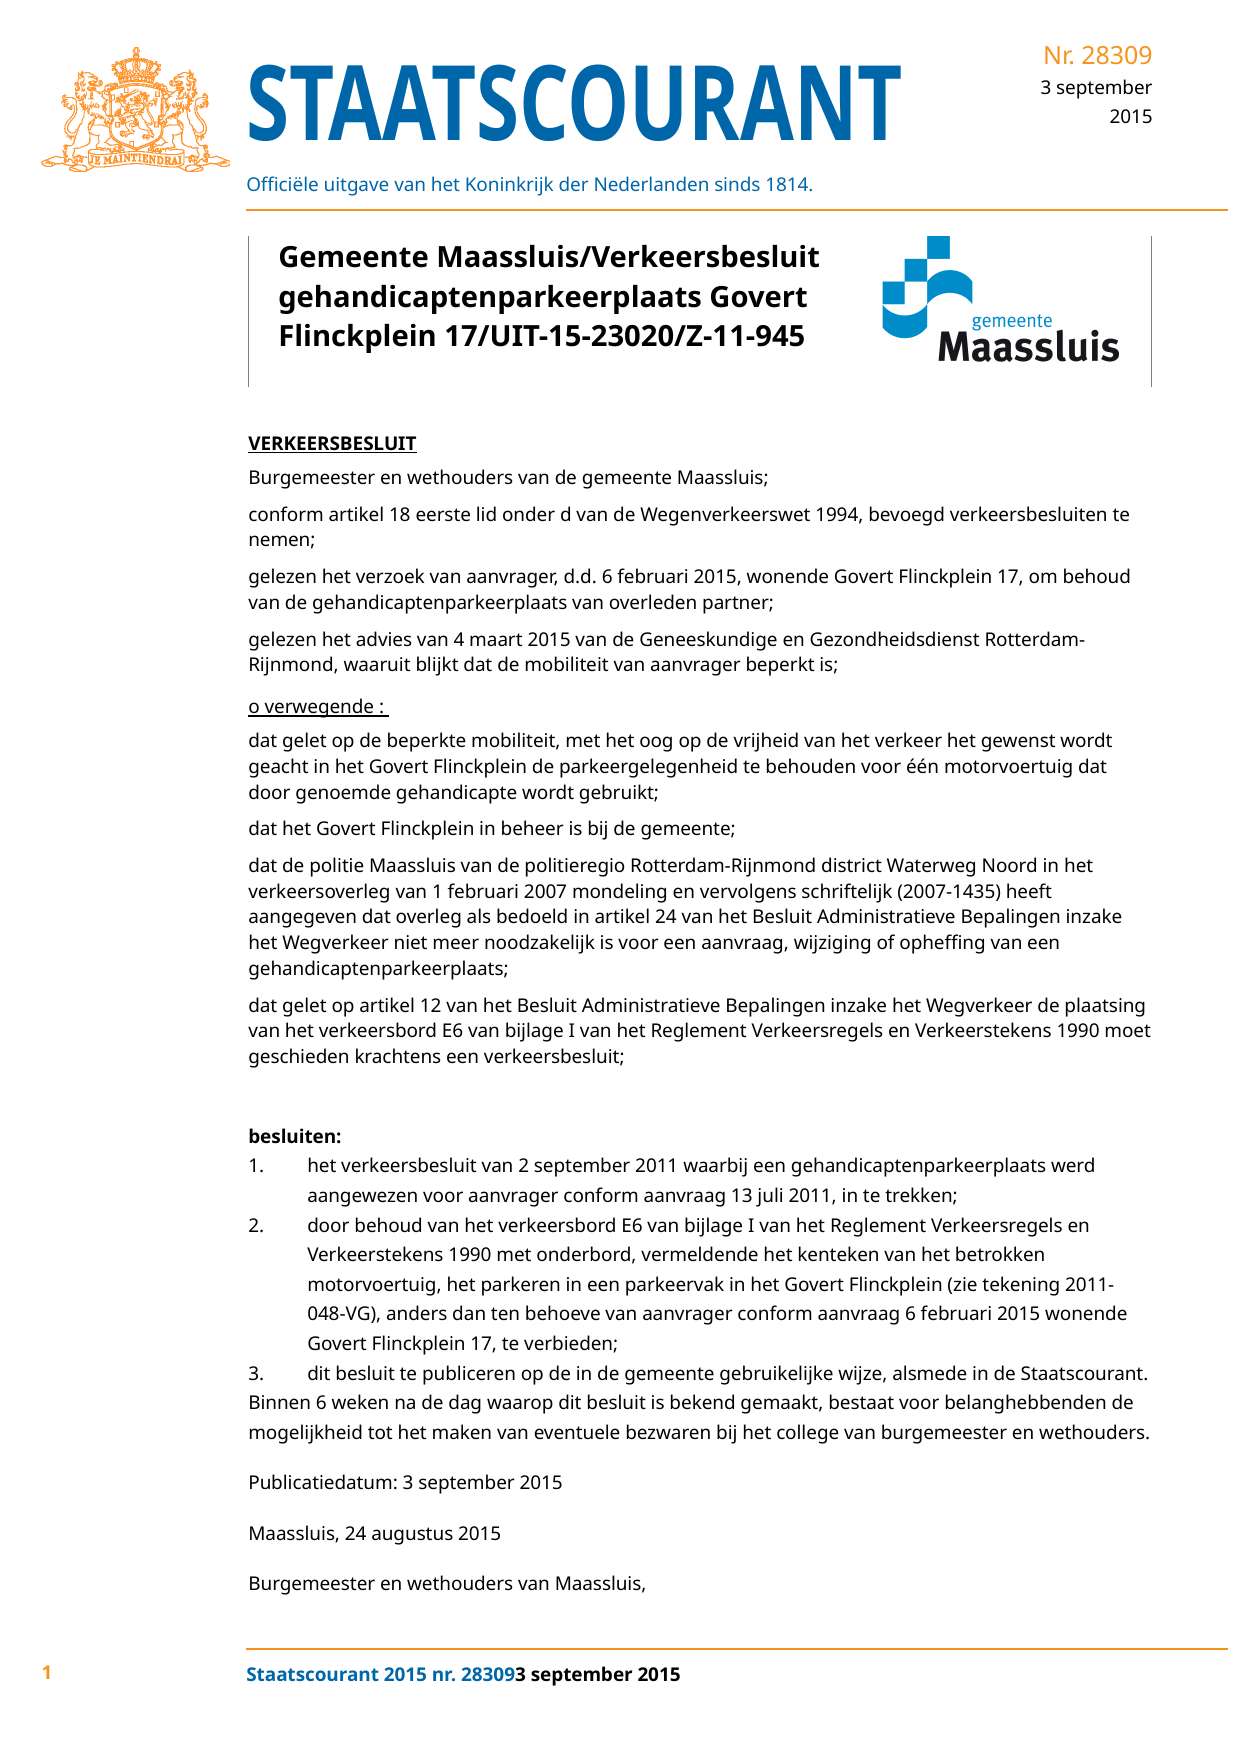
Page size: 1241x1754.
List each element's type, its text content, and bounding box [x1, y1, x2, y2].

text dat gelet op artikel 12 van het Besluit Administratieve Bepalingen inzake het Wegverkeer de plaatsing van het verkeersbord E6 van bijlage I van het Reglement Verkeersregels en Verkeerstekens 1990 moet geschieden krachtens een verkeersbesluit; [248, 992, 1152, 1069]
list het verkeersbesluit van 2 september 2011 waarbij een gehandicaptenparkeerplaats werd aangewezen voor aanvrager conform aanvraag 13 juli 2011, in te trekken; [248, 1153, 1152, 1208]
text Publicatiedatum: 3 september 2015 [248, 1469, 1152, 1495]
text Maassluis, 24 augustus 2015 [248, 1520, 1152, 1545]
table_header [850, 236, 1151, 387]
text o verwegende : [248, 693, 1152, 719]
picture [882, 236, 1119, 362]
list dit besluit te publiceren op de in de gemeente gebruikelijke wijze, alsmede in de Staatscourant. [248, 1360, 1152, 1385]
text dat het Govert Flinckplein in beheer is bij de gemeente; [248, 816, 1152, 841]
text Burgemeester en wethouders van Maassluis, [248, 1570, 1152, 1596]
text gelezen het advies van 4 maart 2015 van de Geneeskundige en Gezondheidsdienst Rotterdam-Rijnmond, waaruit blijkt dat de mobiliteit van aanvrager beperkt is; [248, 626, 1152, 677]
picture [41, 47, 231, 172]
text Binnen 6 weken na de dag waarop dit besluit is bekend gemaakt, bestaat voor belanghebbenden de mogelijkheid tot het maken van eventuele bezwaren bij het college van burgemeester en wethouders. [248, 1389, 1152, 1444]
list door behoud van het verkeersbord E6 van bijlage I van het Reglement Verkeersregels en Verkeerstekens 1990 met onderbord, vermeldende het kenteken van het betrokken motorvoertuig, het parkeren in een parkeervak in het Govert Flinckplein (zie tekening 2011-048-VG), anders dan ten behoeve van aanvrager conform aanvraag 6 februari 2015 wonende Govert Flinckplein 17, te verbieden; [248, 1212, 1152, 1356]
text VERKEERSBESLUIT [248, 430, 1152, 456]
text dat de politie Maassluis van de politieregio Rotterdam-Rijnmond district Waterweg Noord in het verkeersoverleg van 1 februari 2007 mondeling en vervolgens schriftelijk (2007-1435) heeft aangegeven dat overleg als bedoeld in artikel 24 van het Besluit Administratieve Bepalingen inzake het Wegverkeer niet meer noodzakelijk is voor een aanvraag, wijziging of opheffing van een gehandicaptenparkeerplaats; [248, 852, 1152, 981]
picture [882, 236, 927, 281]
text Burgemeester en wethouders van de gemeente Maassluis; [248, 464, 1152, 490]
text dat gelet op de beperkte mobiliteit, met het oog op de vrijheid van het verkeer het gewenst wordt geacht in het Govert Flinckplein de parkeergelegenheid te behouden voor één motorvoertuig dat door genoemde gehandicapte wordt gebruikt; [248, 727, 1152, 804]
text conform artikel 18 eerste lid onder d van de Wegenverkeerswet 1994, bevoegd verkeersbesluiten te nemen; [248, 501, 1152, 552]
text besluiten: [248, 1123, 1152, 1149]
table_header Gemeente Maassluis/Verkeersbesluit gehandicaptenparkeerplaats Govert Flinckplein 17/UIT-15-23020/Z-11-945 [249, 236, 850, 387]
text gelezen het verzoek van aanvrager, d.d. 6 februari 2015, wonende Govert Flinckplein 17, om behoud van de gehandicaptenparkeerplaats van overleden partner; [248, 563, 1152, 615]
